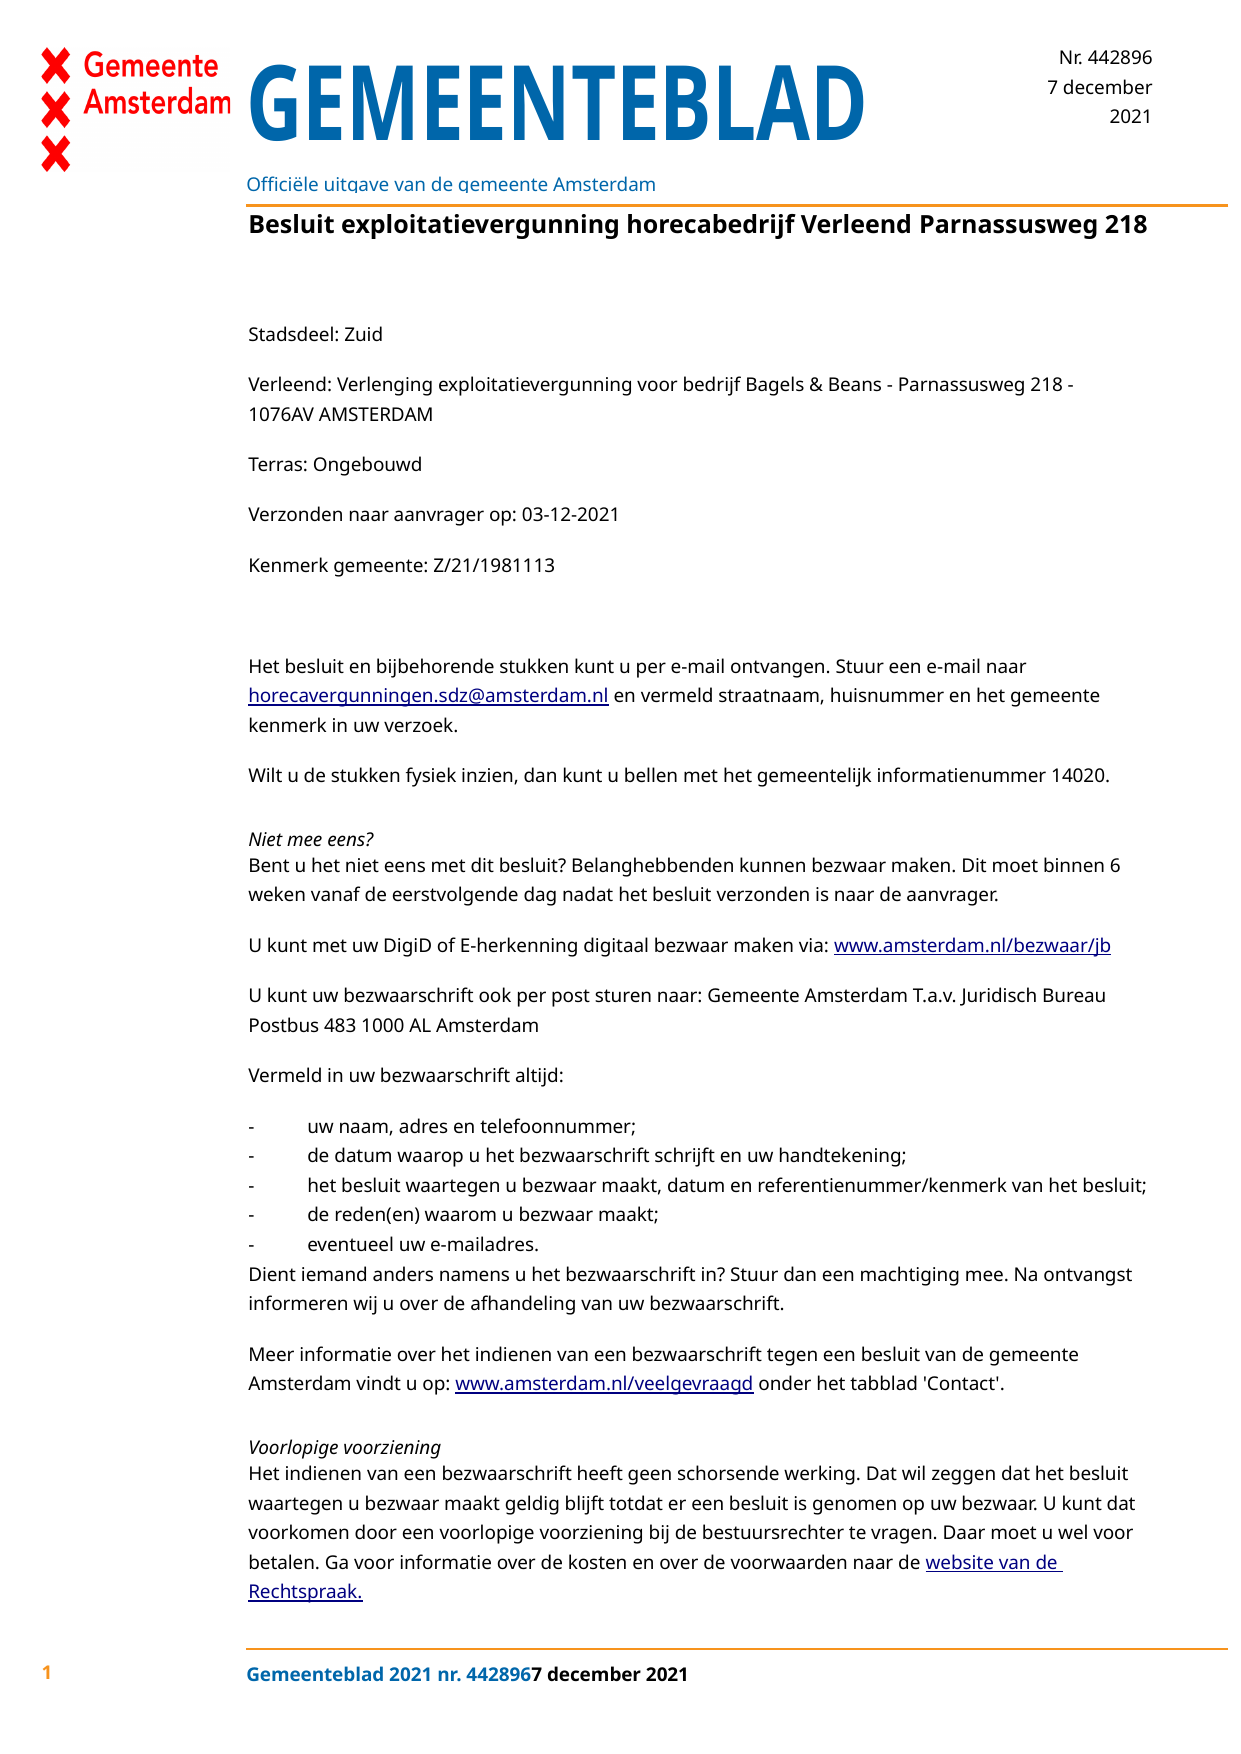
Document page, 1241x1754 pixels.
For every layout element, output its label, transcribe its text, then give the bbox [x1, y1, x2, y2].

text Verzonden naar aanvrager op: 03-12-2021 [248, 502, 1152, 527]
list het besluit waartegen u bezwaar maakt, datum en referentienummer/kenmerk van het besluit; [248, 1172, 1152, 1198]
picture [41, 47, 231, 172]
text Dient iemand anders namens u het bezwaarschrift in? Stuur dan een machtiging mee. Na ontvangst informeren wij u over de afhandeling van uw bezwaarschrift. [248, 1261, 1152, 1316]
text Voorlopige voorziening [248, 1434, 1152, 1460]
text Bent u het niet eens met dit besluit? Belanghebbenden kunnen bezwaar maken. Dit moet binnen 6 weken vanaf de eerstvolgende dag nadat het besluit verzonden is naar de aanvrager. [248, 852, 1152, 907]
text Stadsdeel: Zuid [248, 321, 1152, 346]
text Terras: Ongebouwd [248, 451, 1152, 477]
text Het indienen van een bezwaarschrift heeft geen schorsende werking. Dat wil zeggen dat het besluit waartegen u bezwaar maakt geldig blijft totdat er een besluit is genomen op uw bezwaar. U kunt dat voorkomen door een voorlopige voorziening bij de bestuursrechter te vragen. Daar moet u wel voor betalen. Ga voor informatie over de kosten en over de voorwaarden naar de website van de Rechtspraak. [248, 1460, 1152, 1604]
text Wilt u de stukken fysiek inzien, dan kunt u bellen met het gemeentelijk informatienummer 14020. [248, 762, 1152, 788]
list eventueel uw e-mailadres. [248, 1231, 1152, 1257]
text U kunt met uw DigiD of E-herkenning digitaal bezwaar maken via: www.amsterdam.nl/bezwaar/jb [248, 932, 1152, 958]
list de datum waarop u het bezwaarschrift schrijft en uw handtekening; [248, 1142, 1152, 1168]
text Besluit exploitatievergunning horecabedrijf Verleend Parnassusweg 218 [248, 207, 1152, 241]
text Het besluit en bijbehorende stukken kunt u per e-mail ontvangen. Stuur een e-mail naar horecavergunningen.sdz@amsterdam.nl en vermeld straatnaam, huisnummer en het gemeente kenmerk in uw verzoek. [248, 653, 1152, 738]
text Kenmerk gemeente: Z/21/1981113 [248, 552, 1152, 578]
text U kunt uw bezwaarschrift ook per post sturen naar: Gemeente Amsterdam T.a.v. Juridisch Bureau Postbus 483 1000 AL Amsterdam [248, 982, 1152, 1038]
list uw naam, adres en telefoonnummer; [248, 1113, 1152, 1139]
text Niet mee eens? [248, 826, 1152, 852]
text Vermeld in uw bezwaarschrift altijd: [248, 1062, 1152, 1088]
text Meer informatie over het indienen van een bezwaarschrift tegen een besluit van de gemeente Amsterdam vindt u op: www.amsterdam.nl/veelgevraagd onder het tabblad 'Contact'. [248, 1341, 1152, 1396]
text Verleend: Verlenging exploitatievergunning voor bedrijf Bagels & Beans - Parnassusweg 218 - 1076AV AMSTERDAM [248, 371, 1152, 426]
list de reden(en) waarom u bezwaar maakt; [248, 1202, 1152, 1227]
